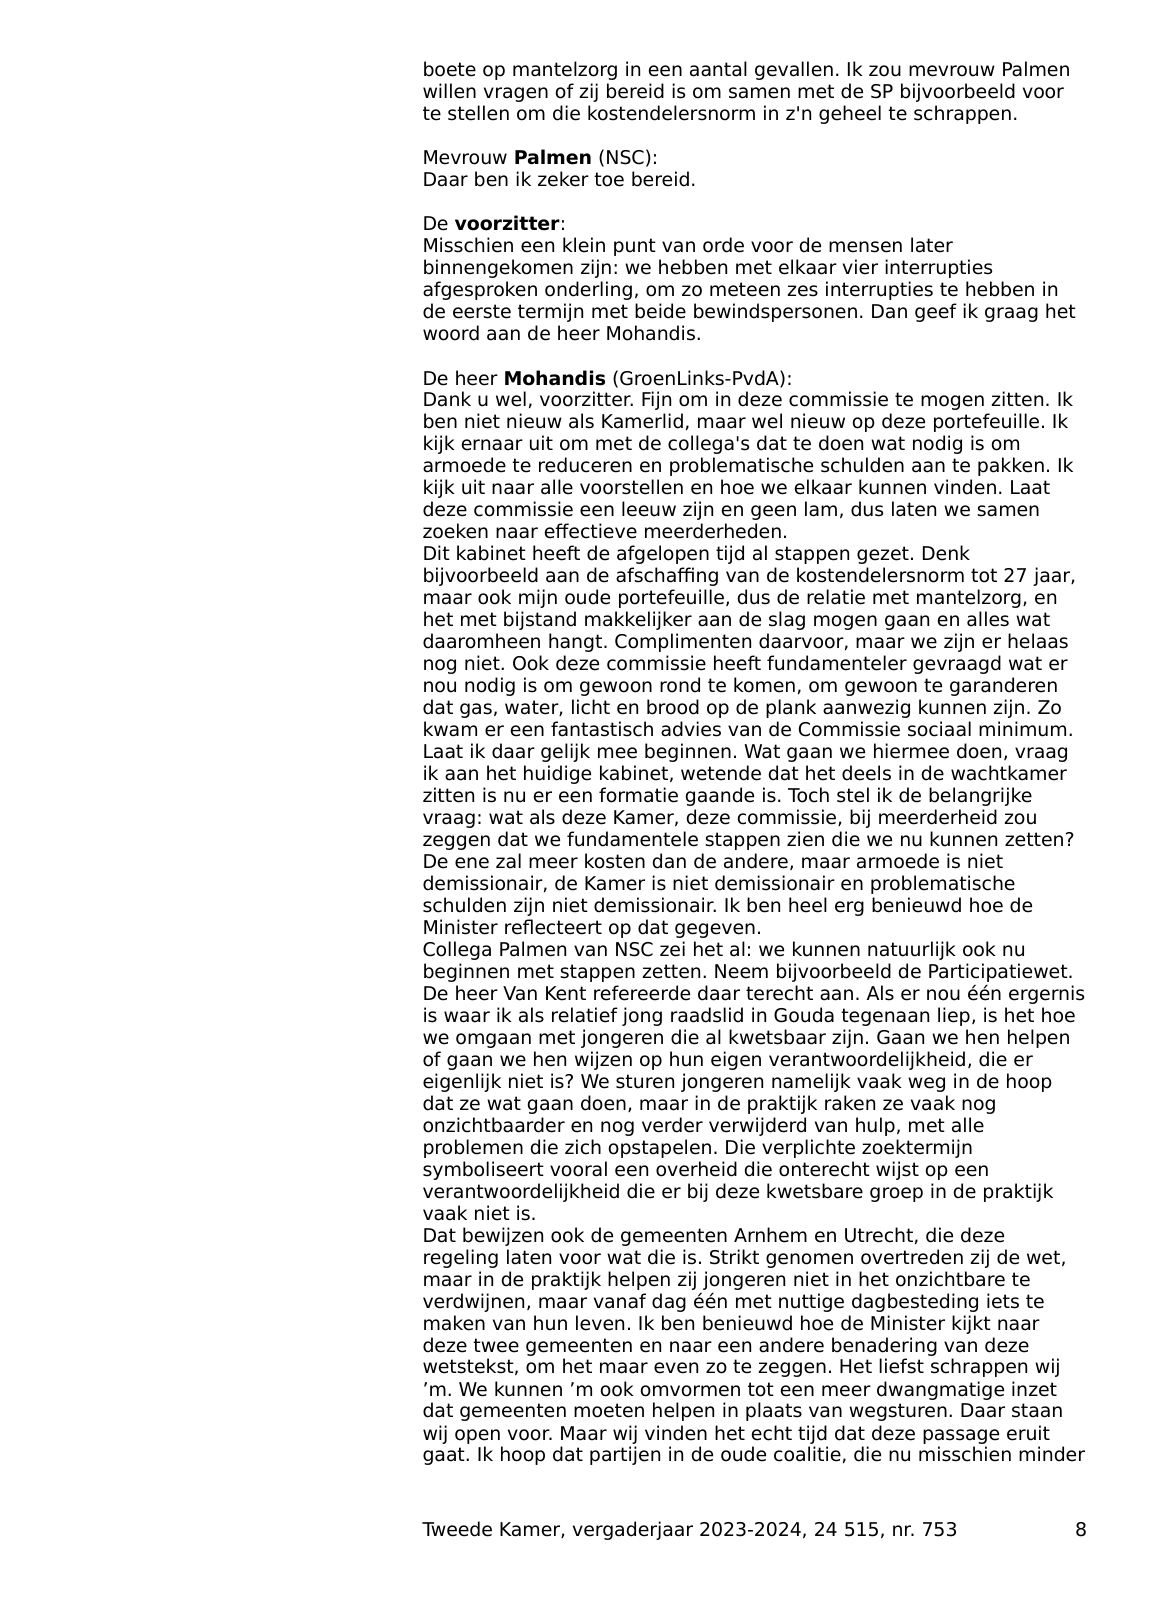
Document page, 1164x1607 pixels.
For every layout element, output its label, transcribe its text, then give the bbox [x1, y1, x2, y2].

text Collega Palmen van NSC zei het al: we kunnen natuurlijk ook nu beginnen met stappen zetten. Neem bijvoorbeeld de Participatiewet. De heer Van Kent refereerde daar terecht aan. Als er nou één ergernis is waar ik als relatief jong raadslid in Gouda tegenaan liep, is het hoe we omgaan met jongeren die al kwetsbaar zijn. Gaan we hen helpen of gaan we hen wijzen op hun eigen verantwoordelijkheid, die er eigenlijk niet is? We sturen jongeren namelijk vaak weg in de hoop dat ze wat gaan doen, maar in de praktijk raken ze vaak nog onzichtbaarder en nog verder verwijderd van hulp, met alle problemen die zich opstapelen. Die verplichte zoektermijn symboliseert vooral een overheid die onterecht wijst op een verantwoordelijkheid die er bij deze kwetsbare groep in de praktijk vaak niet is. [422, 939, 1087, 1224]
text Laat ik daar gelijk mee beginnen. Wat gaan we hiermee doen, vraag ik aan het huidige kabinet, wetende dat het deels in de wachtkamer zitten is nu er een formatie gaande is. Toch stel ik de belangrijke vraag: wat als deze Kamer, deze commissie, bij meerderheid zou zeggen dat we fundamentele stappen zien die we nu kunnen zetten? De ene zal meer kosten dan de andere, maar armoede is niet demissionair, de Kamer is niet demissionair en problematische schulden zijn niet demissionair. Ik ben heel erg benieuwd hoe de Minister reflecteert op dat gegeven. [422, 741, 1087, 939]
text De voorzitter: [422, 213, 1087, 235]
text Daar ben ik zeker toe bereid. [422, 169, 1087, 191]
text Dat bewijzen ook de gemeenten Arnhem en Utrecht, die deze regeling laten voor wat die is. Strikt genomen overtreden zij de wet, maar in de praktijk helpen zij jongeren niet in het onzichtbare te verdwijnen, maar vanaf dag één met nuttige dagbesteding iets te maken van hun leven. Ik ben benieuwd hoe de Minister kijkt naar deze twee gemeenten en naar een andere benadering van deze wetstekst, om het maar even zo te zeggen. Het liefst schrappen wij ’m. We kunnen ’m ook omvormen tot een meer dwangmatige inzet dat gemeenten moeten helpen in plaats van wegsturen. Daar staan wij open voor. Maar wij vinden het echt tijd dat deze passage eruit gaat. Ik hoop dat partijen in de oude coalitie, die nu misschien minder [422, 1224, 1087, 1466]
text Mevrouw Palmen (NSC): [422, 147, 1087, 169]
text Dit kabinet heeft de afgelopen tijd al stappen gezet. Denk bijvoorbeeld aan de afschaffing van de kostendelersnorm tot 27 jaar, maar ook mijn oude portefeuille, dus de relatie met mantelzorg, en het met bijstand makkelijker aan de slag mogen gaan en alles wat daaromheen hangt. Complimenten daarvoor, maar we zijn er helaas nog niet. Ook deze commissie heeft fundamenteler gevraagd wat er nou nodig is om gewoon rond te komen, om gewoon te garanderen dat gas, water, licht en brood op de plank aanwezig kunnen zijn. Zo kwam er een fantastisch advies van de Commissie sociaal minimum. [422, 543, 1087, 741]
text De heer Mohandis (GroenLinks-PvdA): [422, 367, 1087, 389]
text boete op mantelzorg in een aantal gevallen. Ik zou mevrouw Palmen willen vragen of zij bereid is om samen met de SP bijvoorbeeld voor te stellen om die kostendelersnorm in z'n geheel te schrappen. [422, 59, 1087, 125]
text Misschien een klein punt van orde voor de mensen later binnengekomen zijn: we hebben met elkaar vier interrupties afgesproken onderling, om zo meteen zes interrupties te hebben in de eerste termijn met beide bewindspersonen. Dan geef ik graag het woord aan de heer Mohandis. [422, 235, 1087, 345]
text Dank u wel, voorzitter. Fijn om in deze commissie te mogen zitten. Ik ben niet nieuw als Kamerlid, maar wel nieuw op deze portefeuille. Ik kijk ernaar uit om met de collega's dat te doen wat nodig is om armoede te reduceren en problematische schulden aan te pakken. Ik kijk uit naar alle voorstellen en hoe we elkaar kunnen vinden. Laat deze commissie een leeuw zijn en geen lam, dus laten we samen zoeken naar effectieve meerderheden. [422, 389, 1087, 543]
